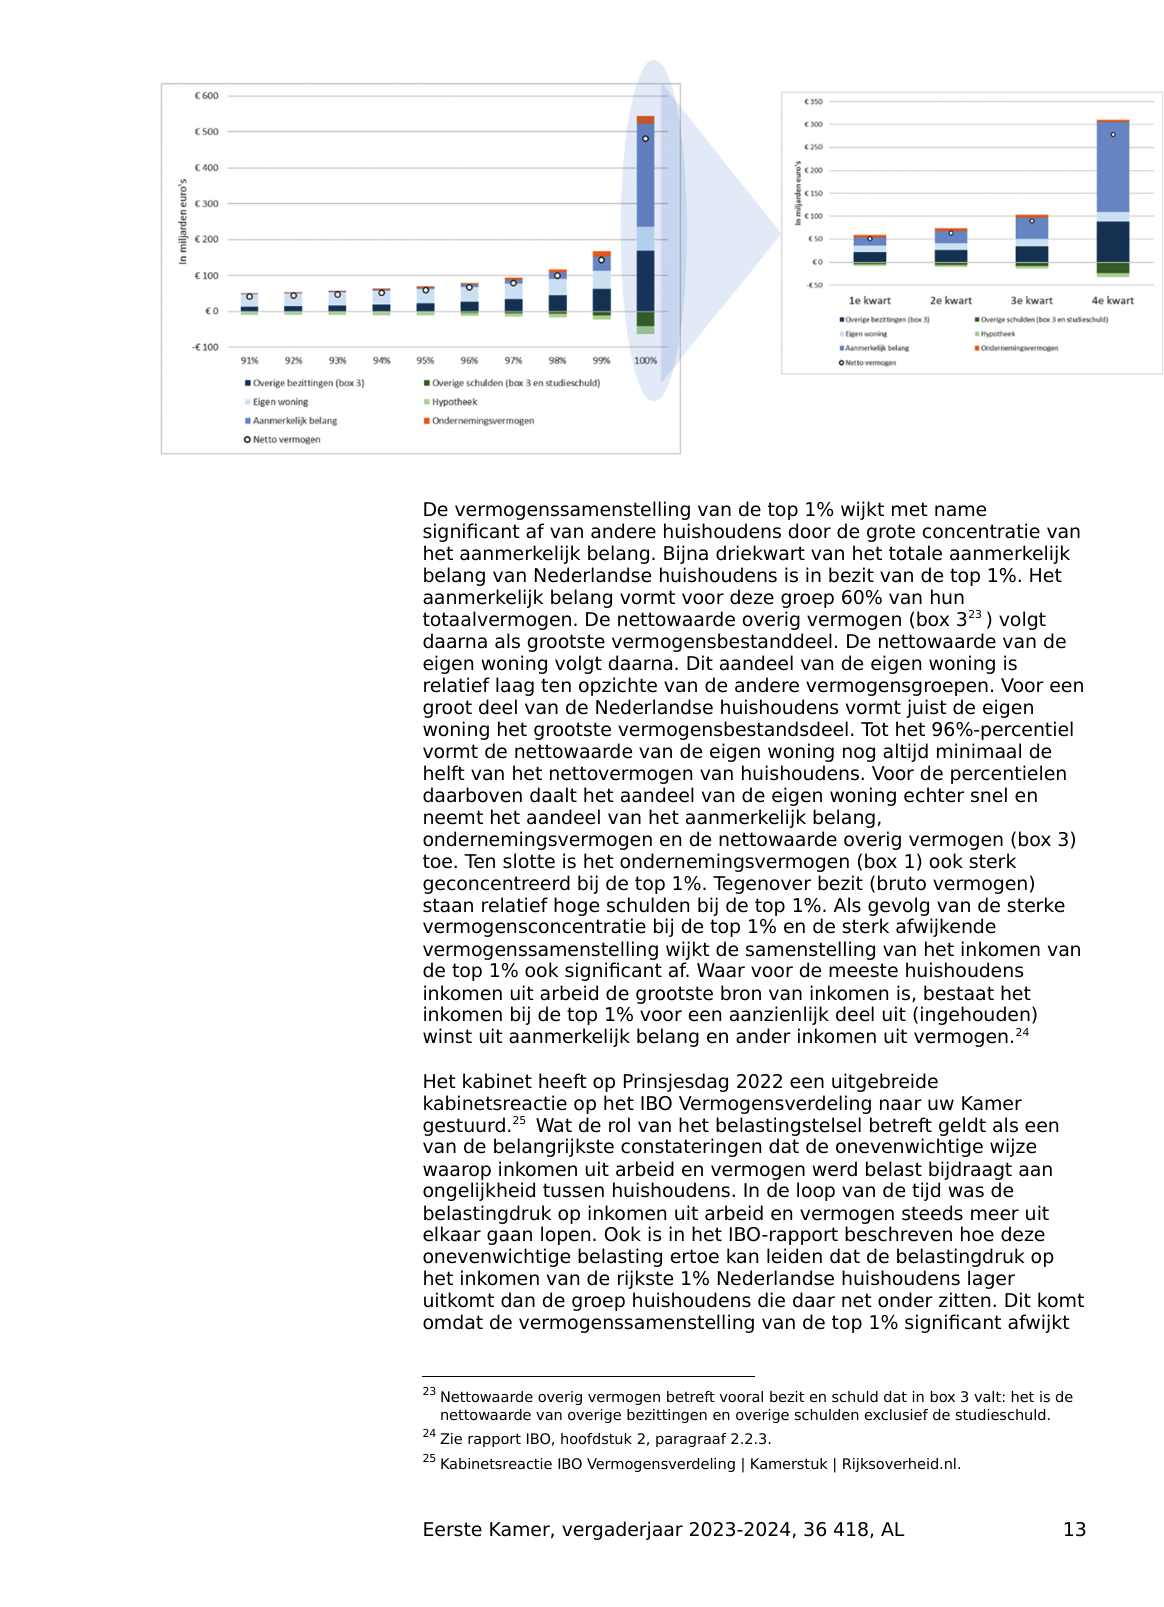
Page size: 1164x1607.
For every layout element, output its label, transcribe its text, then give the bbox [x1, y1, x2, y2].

text Het kabinet heeft op Prinsjesdag 2022 een uitgebreide kabinetsreactie op het IBO Vermogensverdeling naar uw Kamer gestuurd. Wat de rol van het belastingstelsel betreft geldt als een van de belangrijkste constateringen dat de onevenwichtige wijze waarop inkomen uit arbeid en vermogen werd belast bijdraagt aan ongelijkheid tussen huishoudens. In de loop van de tijd was de belastingdruk op inkomen uit arbeid en vermogen steeds meer uit elkaar gaan lopen. Ook is in het IBO-rapport beschreven hoe deze onevenwichtige belasting ertoe kan leiden dat de belastingdruk op het inkomen van de rijkste 1% Nederlandse huishoudens lager uitkomt dan de groep huishoudens die daar net onder zitten. Dit komt omdat de vermogenssamenstelling van de top 1% significant afwijkt [422, 1071, 1087, 1334]
text Kabinetsreactie IBO Vermogensverdeling | Kamerstuk | Rijksoverheid.nl. [422, 1452, 1087, 1474]
picture [159, 59, 1164, 455]
text Zie rapport IBO, hoofdstuk 2, paragraaf 2.2.3. [422, 1427, 1087, 1449]
text De vermogenssamenstelling van de top 1% wijkt met name significant af van andere huishoudens door de grote concentratie van het aanmerkelijk belang. Bijna driekwart van het totale aanmerkelijk belang van Nederlandse huishoudens is in bezit van de top 1%. Het aanmerkelijk belang vormt voor deze groep 60% van hun totaalvermogen. De nettowaarde overig vermogen (box 3) volgt daarna als grootste vermogensbestanddeel. De nettowaarde van de eigen woning volgt daarna. Dit aandeel van de eigen woning is relatief laag ten opzichte van de andere vermogensgroepen. Voor een groot deel van de Nederlandse huishoudens vormt juist de eigen woning het grootste vermogensbestandsdeel. Tot het 96%-percentiel vormt de nettowaarde van de eigen woning nog altijd minimaal de helft van het nettovermogen van huishoudens. Voor de percentielen daarboven daalt het aandeel van de eigen woning echter snel en neemt het aandeel van het aanmerkelijk belang, ondernemingsvermogen en de nettowaarde overig vermogen (box 3) toe. Ten slotte is het ondernemingsvermogen (box 1) ook sterk geconcentreerd bij de top 1%. Tegenover bezit (bruto vermogen) staan relatief hoge schulden bij de top 1%. Als gevolg van de sterke vermogensconcentratie bij de top 1% en de sterk afwijkende vermogenssamenstelling wijkt de samenstelling van het inkomen van de top 1% ook significant af. Waar voor de meeste huishoudens inkomen uit arbeid de grootste bron van inkomen is, bestaat het inkomen bij de top 1% voor een aanzienlijk deel uit (ingehouden) winst uit aanmerkelijk belang en ander inkomen uit vermogen. [422, 499, 1087, 1048]
text Nettowaarde overig vermogen betreft vooral bezit en schuld dat in box 3 valt: het is de nettowaarde van overige bezittingen en overige schulden exclusief de studieschuld. [422, 1385, 1087, 1424]
